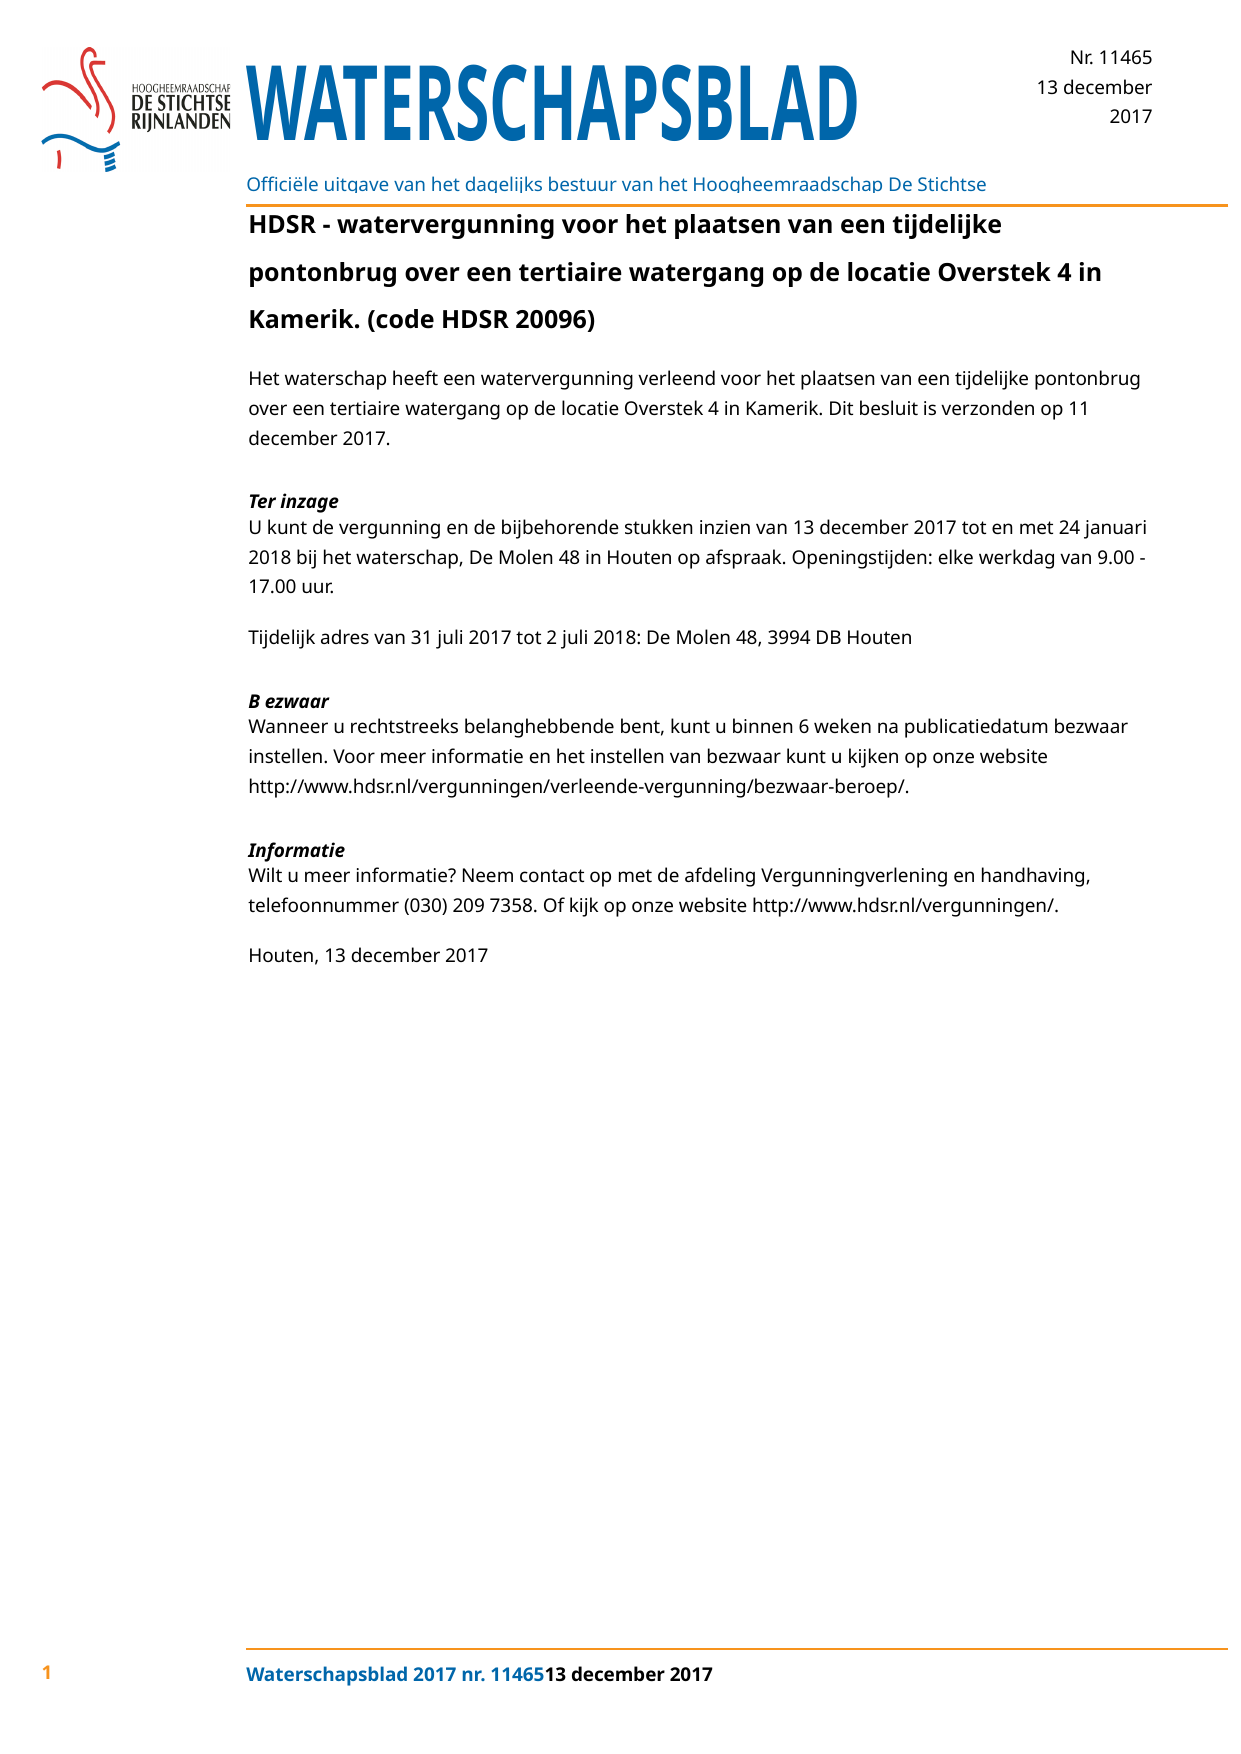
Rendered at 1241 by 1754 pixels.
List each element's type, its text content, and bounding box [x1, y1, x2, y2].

text Wilt u meer informatie? Neem contact op met de afdeling Vergunningverlening en handhaving, telefoonnummer (030) 209 7358. Of kijk op onze website http://www.hdsr.nl/vergunningen/. [248, 862, 1152, 918]
text Ter inzage [248, 489, 1152, 514]
text B ezwaar [248, 688, 1152, 714]
text Het waterschap heeft een watervergunning verleend voor het plaatsen van een tijdelijke pontonbrug over een tertiaire watergang op de locatie Overstek 4 in Kamerik. Dit besluit is verzonden op 11 december 2017. [248, 366, 1152, 450]
text U kunt de vergunning en de bijbehorende stukken inzien van 13 december 2017 tot en met 24 januari 2018 bij het waterschap, De Molen 48 in Houten op afspraak. Openingstijden: elke werkdag van 9.00 - 17.00 uur. [248, 514, 1152, 599]
text HDSR - watervergunning voor het plaatsen van een tijdelijke pontonbrug over een tertiaire watergang op de locatie Overstek 4 in Kamerik. (code HDSR 20096) [248, 207, 1152, 336]
text Wanneer u rechtstreeks belanghebbende bent, kunt u binnen 6 weken na publicatiedatum bezwaar instellen. Voor meer informatie en het instellen van bezwaar kunt u kijken op onze website http://www.hdsr.nl/vergunningen/verleende-vergunning/bezwaar-beroep/. [248, 714, 1152, 798]
picture [41, 47, 231, 172]
text Houten, 13 december 2017 [248, 942, 1152, 968]
text Informatie [248, 837, 1152, 862]
text Tijdelijk adres van 31 juli 2017 tot 2 juli 2018: De Molen 48, 3994 DB Houten [248, 624, 1152, 650]
